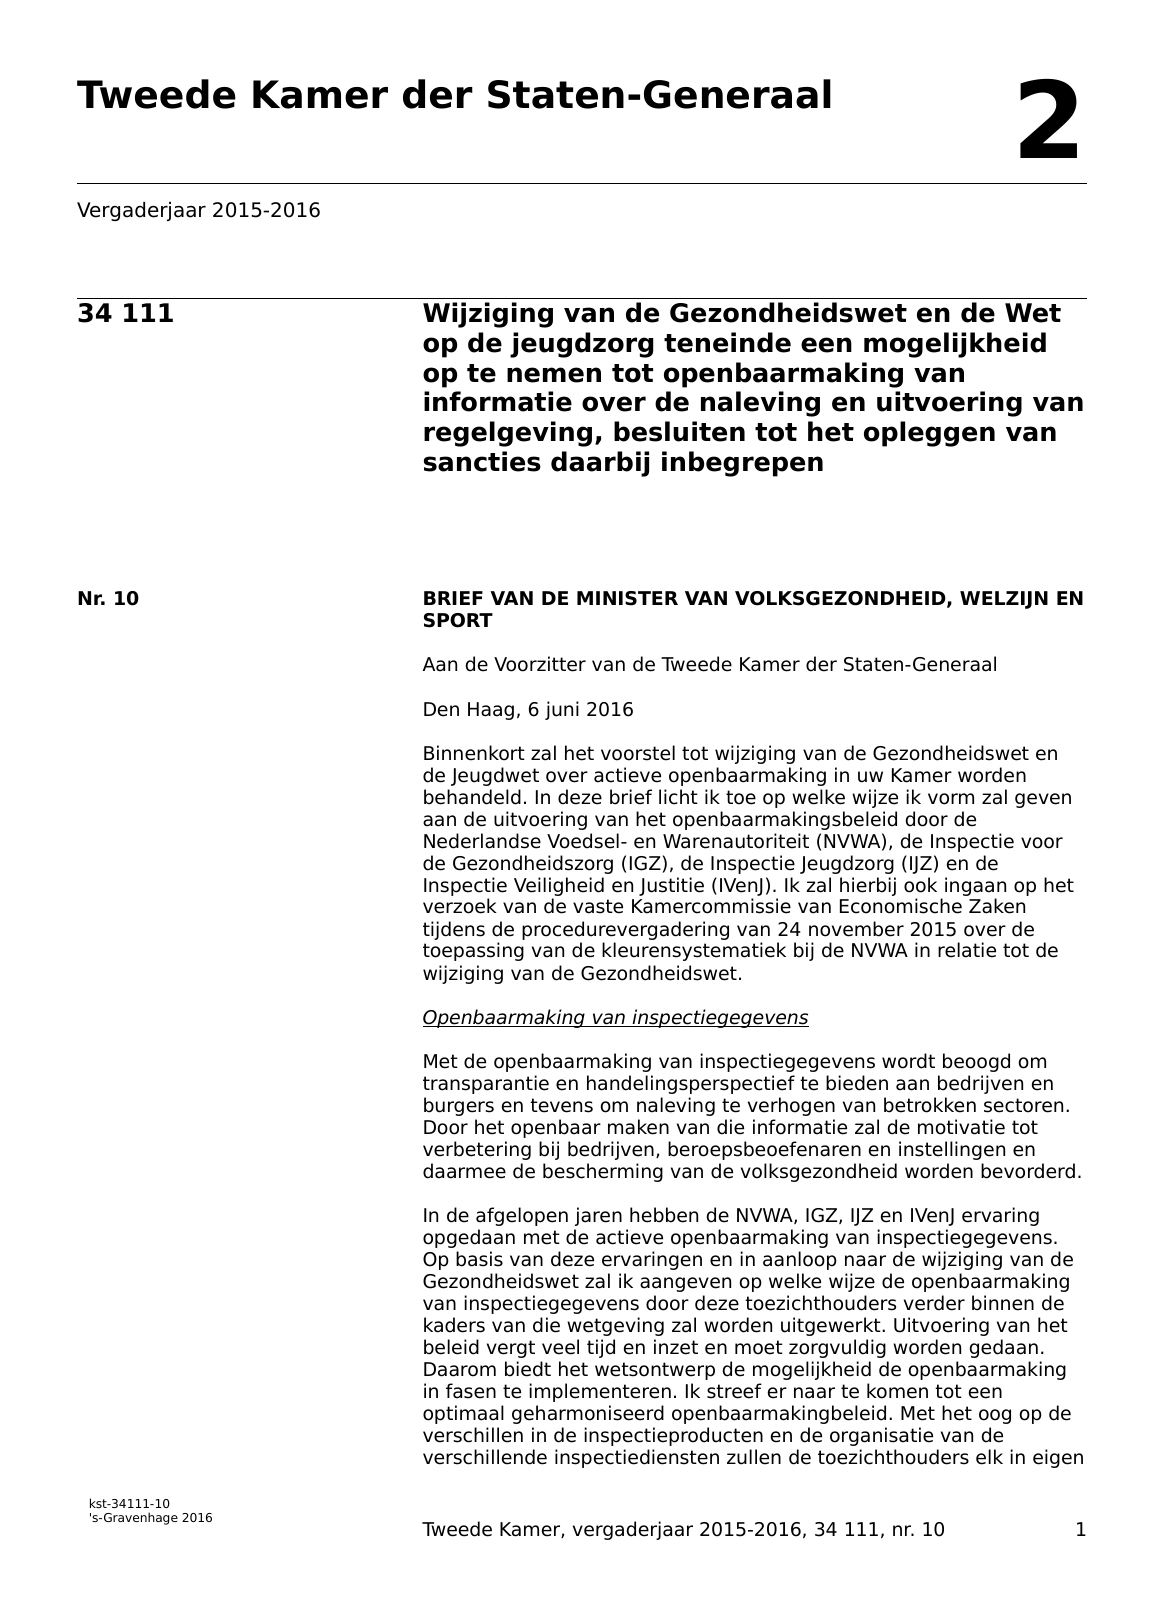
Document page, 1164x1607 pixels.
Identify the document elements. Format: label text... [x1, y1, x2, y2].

text In de afgelopen jaren hebben de NVWA, IGZ, IJZ en IVenJ ervaring opgedaan met de actieve openbaarmaking van inspectiegegevens. Op basis van deze ervaringen en in aanloop naar de wijziging van de Gezondheidswet zal ik aangeven op welke wijze de openbaarmaking van inspectiegegevens door deze toezichthouders verder binnen de kaders van die wetgeving zal worden uitgewerkt. Uitvoering van het beleid vergt veel tijd en inzet en moet zorgvuldig worden gedaan. Daarom biedt het wetsontwerp de mogelijkheid de openbaarmaking in fasen te implementeren. Ik streef er naar te komen tot een optimaal geharmoniseerd openbaarmakingbeleid. Met het oog op de verschillen in de inspectieproducten en de organisatie van de verschillende inspectiediensten zullen de toezichthouders elk in eigen [422, 1205, 1087, 1468]
table_cell Vergaderjaar 2015-2016 [77, 184, 1087, 298]
subtitle Nr. 10 BRIEF VAN DE MINISTER VAN VOLKSGEZONDHEID, WELZIJN EN SPORT [77, 588, 1087, 632]
text Met de openbaarmaking van inspectiegegevens wordt beoogd om transparantie en handelingsperspectief te bieden aan bedrijven en burgers en tevens om naleving te verhogen van betrokken sectoren. Door het openbaar maken van die informatie zal de motivatie tot verbetering bij bedrijven, beroepsbeoefenaren en instellingen en daarmee de bescherming van de volksgezondheid worden bevorderd. [422, 1051, 1087, 1183]
text 's-Gravenhage 2016 [88, 1511, 323, 1525]
table_header 2 [886, 59, 1087, 183]
text Binnenkort zal het voorstel tot wijziging van de Gezondheidswet en de Jeugdwet over actieve openbaarmaking in uw Kamer worden behandeld. In deze brief licht ik toe op welke wijze ik vorm zal geven aan de uitvoering van het openbaarmakingsbeleid door de Nederlandse Voedsel- en Warenautoriteit (NVWA), de Inspectie voor de Gezondheidszorg (IGZ), de Inspectie Jeugdzorg (IJZ) en de Inspectie Veiligheid en Justitie (IVenJ). Ik zal hierbij ook ingaan op het verzoek van de vaste Kamercommissie van Economische Zaken tijdens de procedurevergadering van 24 november 2015 over de toepassing van de kleurensystematiek bij de NVWA in relatie tot de wijziging van de Gezondheidswet. [422, 743, 1087, 984]
subtitle Openbaarmaking van inspectiegegevens [422, 1007, 1087, 1028]
table_header Tweede Kamer der Staten-Generaal [77, 59, 886, 183]
text kst-34111-10 [88, 1497, 323, 1511]
text Den Haag, 6 juni 2016 [422, 698, 1087, 720]
text Aan de Voorzitter van de Tweede Kamer der Staten-Generaal [422, 654, 1087, 676]
subtitle 34 111 Wijziging van de Gezondheidswet en de Wet op de jeugdzorg teneinde een mogelijkheid op te nemen tot openbaarmaking van informatie over de naleving en uitvoering van regelgeving, besluiten tot het opleggen van sancties daarbij inbegrepen [77, 299, 1087, 477]
